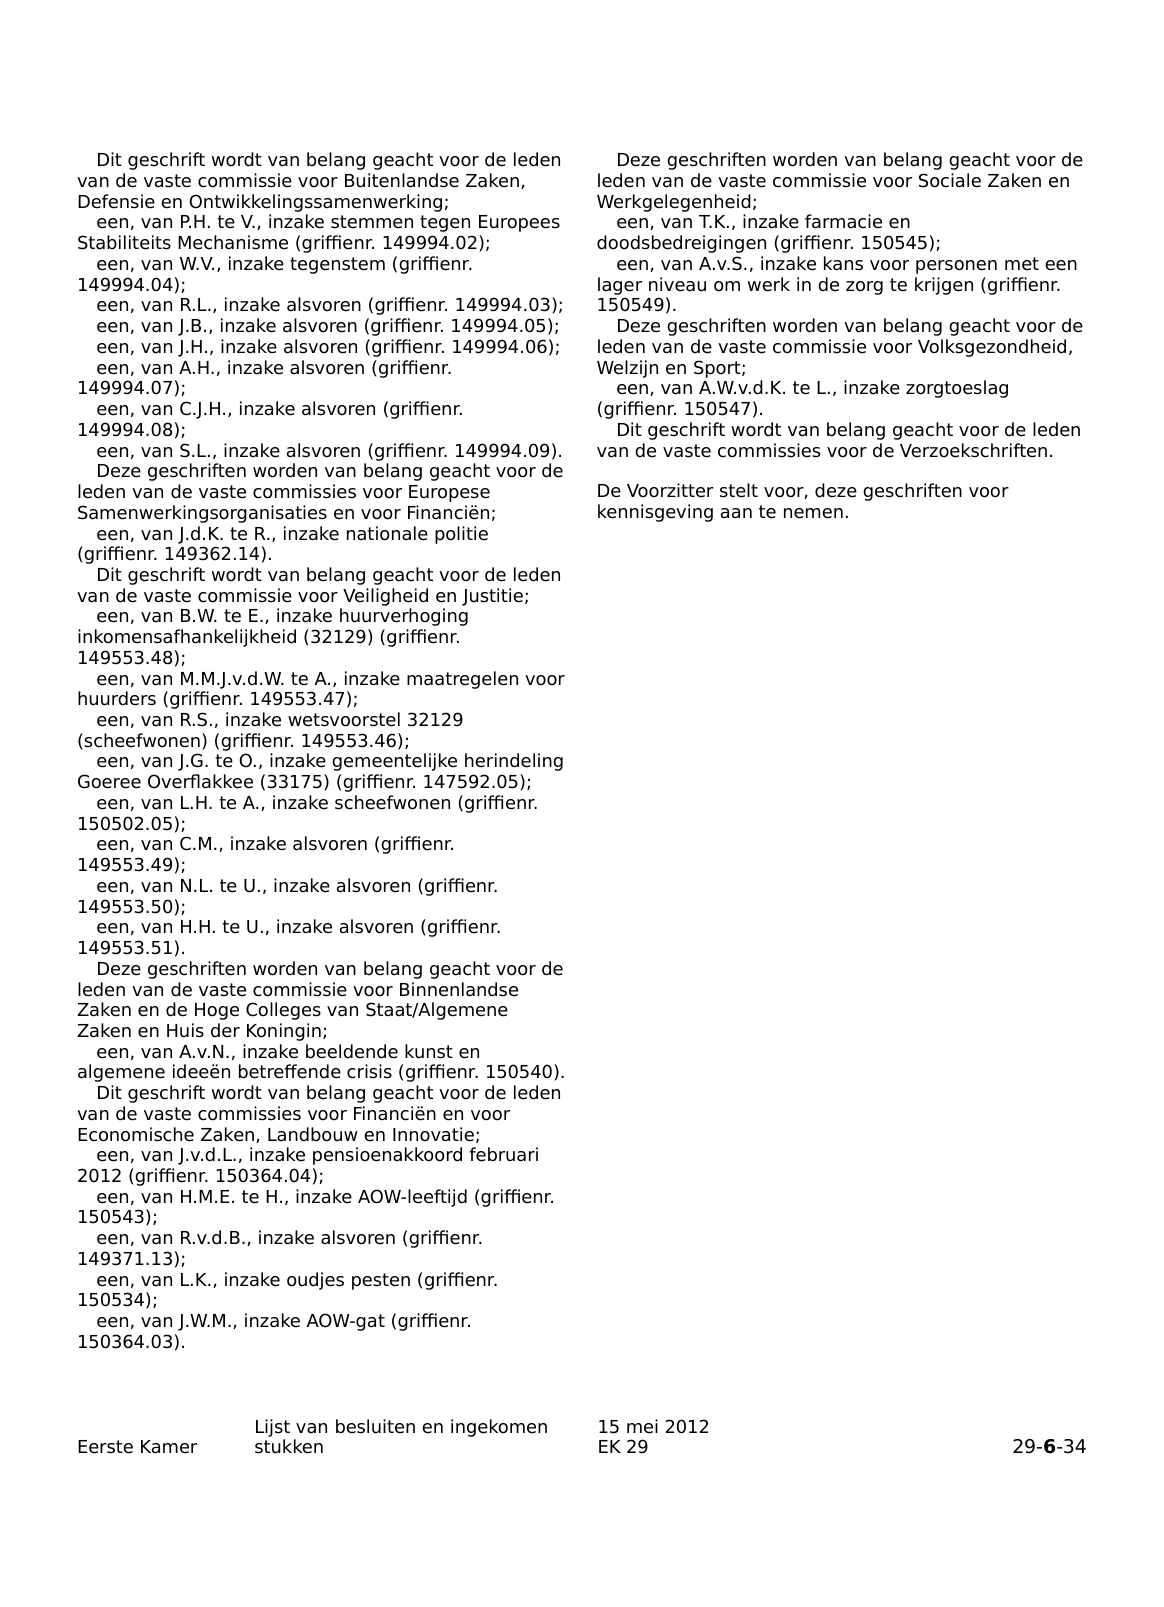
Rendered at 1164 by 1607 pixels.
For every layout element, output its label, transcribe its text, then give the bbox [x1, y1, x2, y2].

text Deze geschriften worden van belang geacht voor de leden van de vaste commissie voor Binnenlandse Zaken en de Hoge Colleges van Staat/Algemene Zaken en Huis der Koningin; [77, 959, 567, 1042]
text een, van S.L., inzake alsvoren (griffienr. 149994.09). [77, 440, 567, 461]
text Deze geschriften worden van belang geacht voor de leden van de vaste commissie voor Sociale Zaken en Werkgelegenheid; [596, 150, 1087, 212]
text Deze geschriften worden van belang geacht voor de leden van de vaste commissie voor Volksgezondheid, Welzijn en Sport; [596, 316, 1087, 378]
text een, van J.H., inzake alsvoren (griffienr. 149994.06); [77, 337, 567, 357]
text een, van A.W.v.d.K. te L., inzake zorgtoeslag (griffienr. 150547). [596, 378, 1087, 420]
text een, van A.H., inzake alsvoren (griffienr. 149994.07); [77, 357, 567, 399]
text een, van H.H. te U., inzake alsvoren (griffienr. 149553.51). [77, 917, 567, 959]
text Deze geschriften worden van belang geacht voor de leden van de vaste commissies voor Europese Samenwerkingsorganisaties en voor Financiën; [77, 461, 567, 523]
text een, van J.G. te O., inzake gemeentelijke herindeling Goeree Overflakkee (33175) (griffienr. 147592.05); [77, 751, 567, 793]
text een, van M.M.J.v.d.W. te A., inzake maatregelen voor huurders (griffienr. 149553.47); [77, 668, 567, 710]
text een, van L.H. te A., inzake scheefwonen (griffienr. 150502.05); [77, 793, 567, 834]
text Dit geschrift wordt van belang geacht voor de leden van de vaste commissie voor Veiligheid en Justitie; [77, 565, 567, 606]
text een, van J.B., inzake alsvoren (griffienr. 149994.05); [77, 316, 567, 337]
text een, van P.H. te V., inzake stemmen tegen Europees Stabiliteits Mechanisme (griffienr. 149994.02); [77, 212, 567, 254]
text Dit geschrift wordt van belang geacht voor de leden van de vaste commissies voor Financiën en voor Economische Zaken, Landbouw en Innovatie; [77, 1083, 567, 1145]
text een, van A.v.S., inzake kans voor personen met een lager niveau om werk in de zorg te krijgen (griffienr. 150549). [596, 254, 1087, 316]
text een, van C.M., inzake alsvoren (griffienr. 149553.49); [77, 834, 567, 876]
text een, van C.J.H., inzake alsvoren (griffienr. 149994.08); [77, 399, 567, 440]
text een, van J.d.K. te R., inzake nationale politie (griffienr. 149362.14). [77, 523, 567, 565]
text een, van N.L. te U., inzake alsvoren (griffienr. 149553.50); [77, 876, 567, 917]
text een, van T.K., inzake farmacie en doodsbedreigingen (griffienr. 150545); [596, 212, 1087, 254]
text een, van B.W. te E., inzake huurverhoging inkomensafhankelijkheid (32129) (griffienr. 149553.48); [77, 606, 567, 668]
text een, van R.v.d.B., inzake alsvoren (griffienr. 149371.13); [77, 1228, 567, 1269]
text een, van J.W.M., inzake AOW-gat (griffienr. 150364.03). [77, 1311, 567, 1352]
text een, van A.v.N., inzake beeldende kunst en algemene ideeën betreffende crisis (griffienr. 150540). [77, 1042, 567, 1083]
text een, van J.v.d.L., inzake pensioenakkoord februari 2012 (griffienr. 150364.04); [77, 1145, 567, 1187]
text De Voorzitter stelt voor, deze geschriften voor kennisgeving aan te nemen. [596, 481, 1087, 523]
text een, van R.L., inzake alsvoren (griffienr. 149994.03); [77, 295, 567, 316]
text een, van W.V., inzake tegenstem (griffienr. 149994.04); [77, 254, 567, 295]
text een, van L.K., inzake oudjes pesten (griffienr. 150534); [77, 1269, 567, 1311]
text Dit geschrift wordt van belang geacht voor de leden van de vaste commissies voor de Verzoekschriften. [596, 420, 1087, 461]
text een, van H.M.E. te H., inzake AOW-leeftijd (griffienr. 150543); [77, 1187, 567, 1228]
text Dit geschrift wordt van belang geacht voor de leden van de vaste commissie voor Buitenlandse Zaken, Defensie en Ontwikkelingssamenwerking; [77, 150, 567, 212]
text een, van R.S., inzake wetsvoorstel 32129 (scheefwonen) (griffienr. 149553.46); [77, 710, 567, 751]
